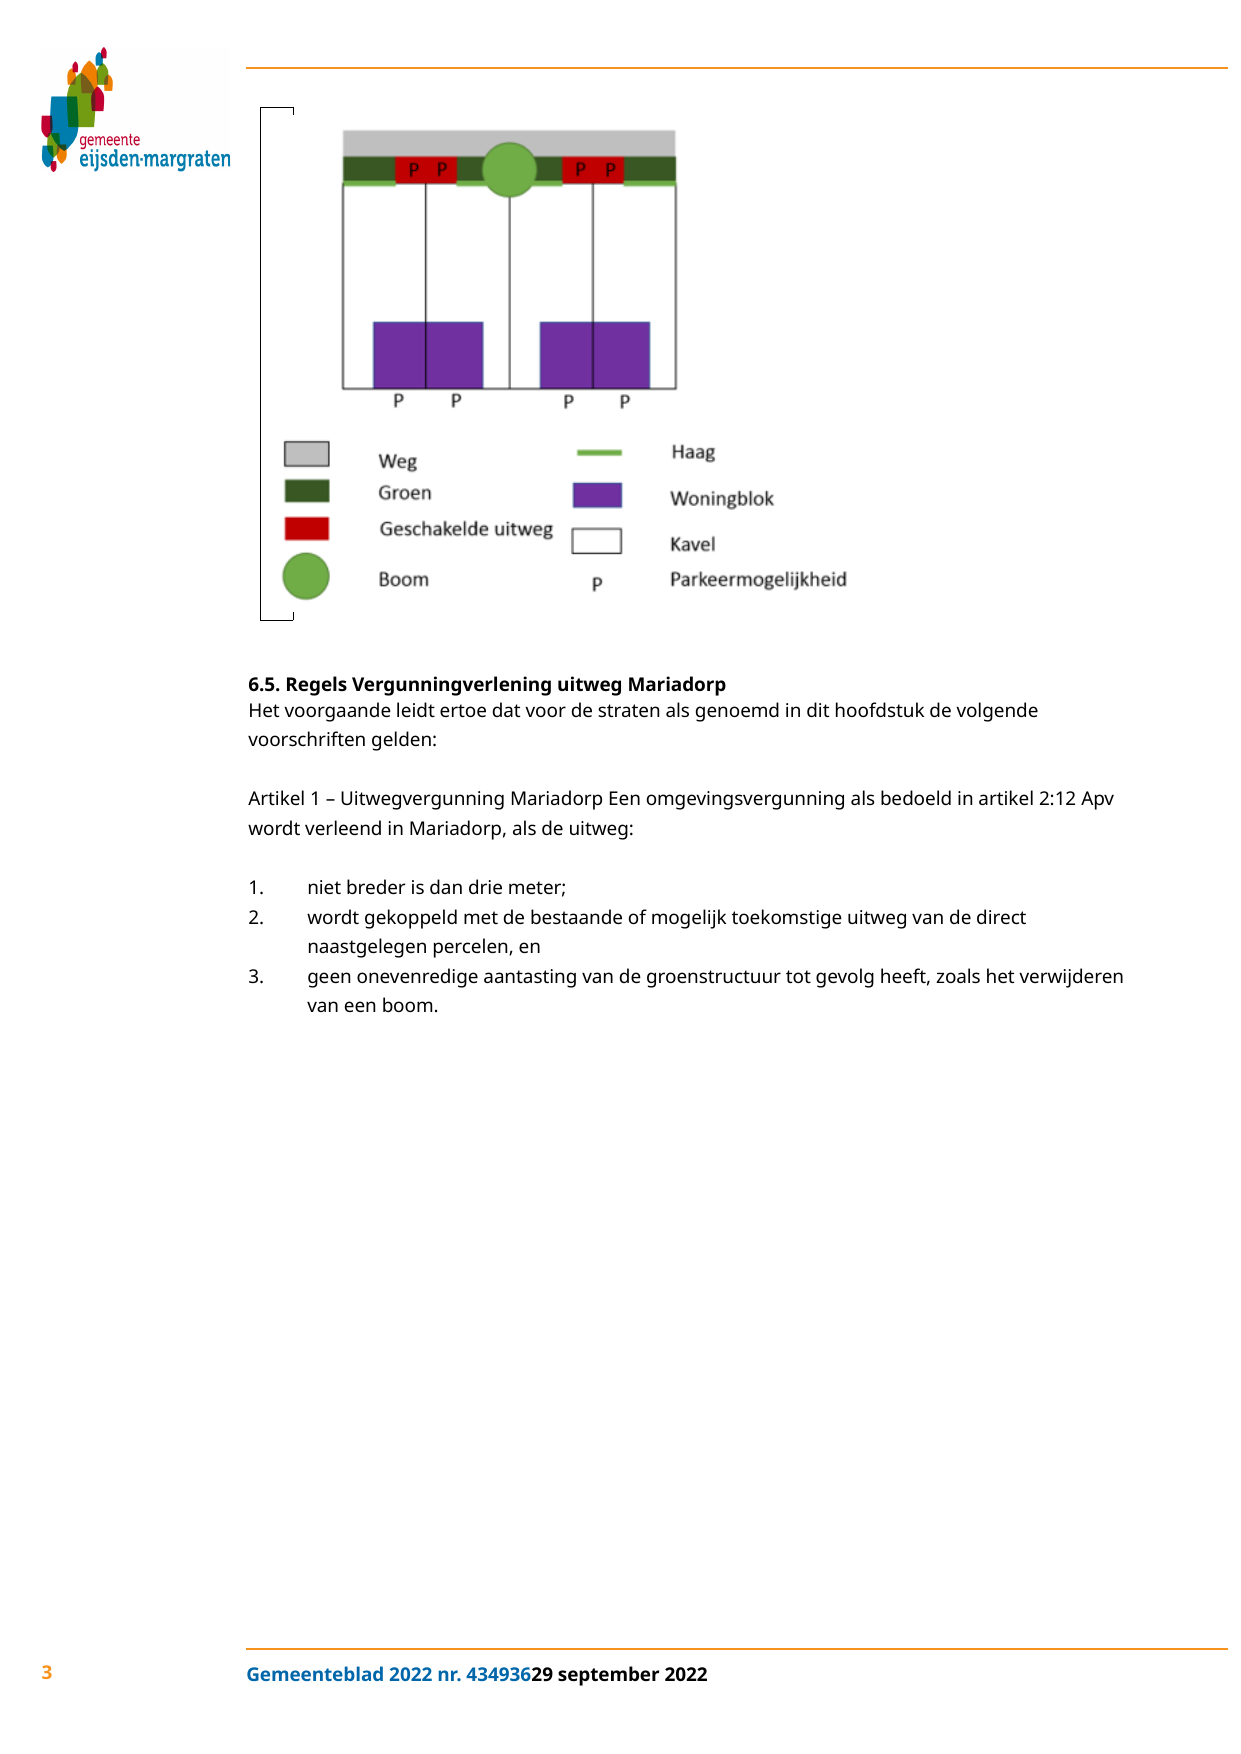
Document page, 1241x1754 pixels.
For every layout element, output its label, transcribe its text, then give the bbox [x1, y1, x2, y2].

text 6.5. Regels Vergunningverlening uitweg Mariadorp [248, 671, 1152, 697]
text Artikel 1 – Uitwegvergunning Mariadorp Een omgevingsvergunning als bedoeld in artikel 2:12 Apv wordt verleend in Mariadorp, als de uitweg: [248, 786, 1152, 841]
list geen onevenredige aantasting van de groenstructuur tot gevolg heeft, zoals het verwijderen van een boom. [248, 963, 1152, 1018]
list niet breder is dan drie meter; [248, 874, 1152, 900]
list wordt gekoppeld met de bestaande of mogelijk toekomstige uitweg van de direct naastgelegen percelen, en [248, 904, 1152, 959]
text Het voorgaande leidt ertoe dat voor de straten als genoemd in dit hoofdstuk de volgende voorschriften gelden: [248, 697, 1152, 752]
picture [268, 115, 860, 612]
picture [41, 47, 231, 172]
